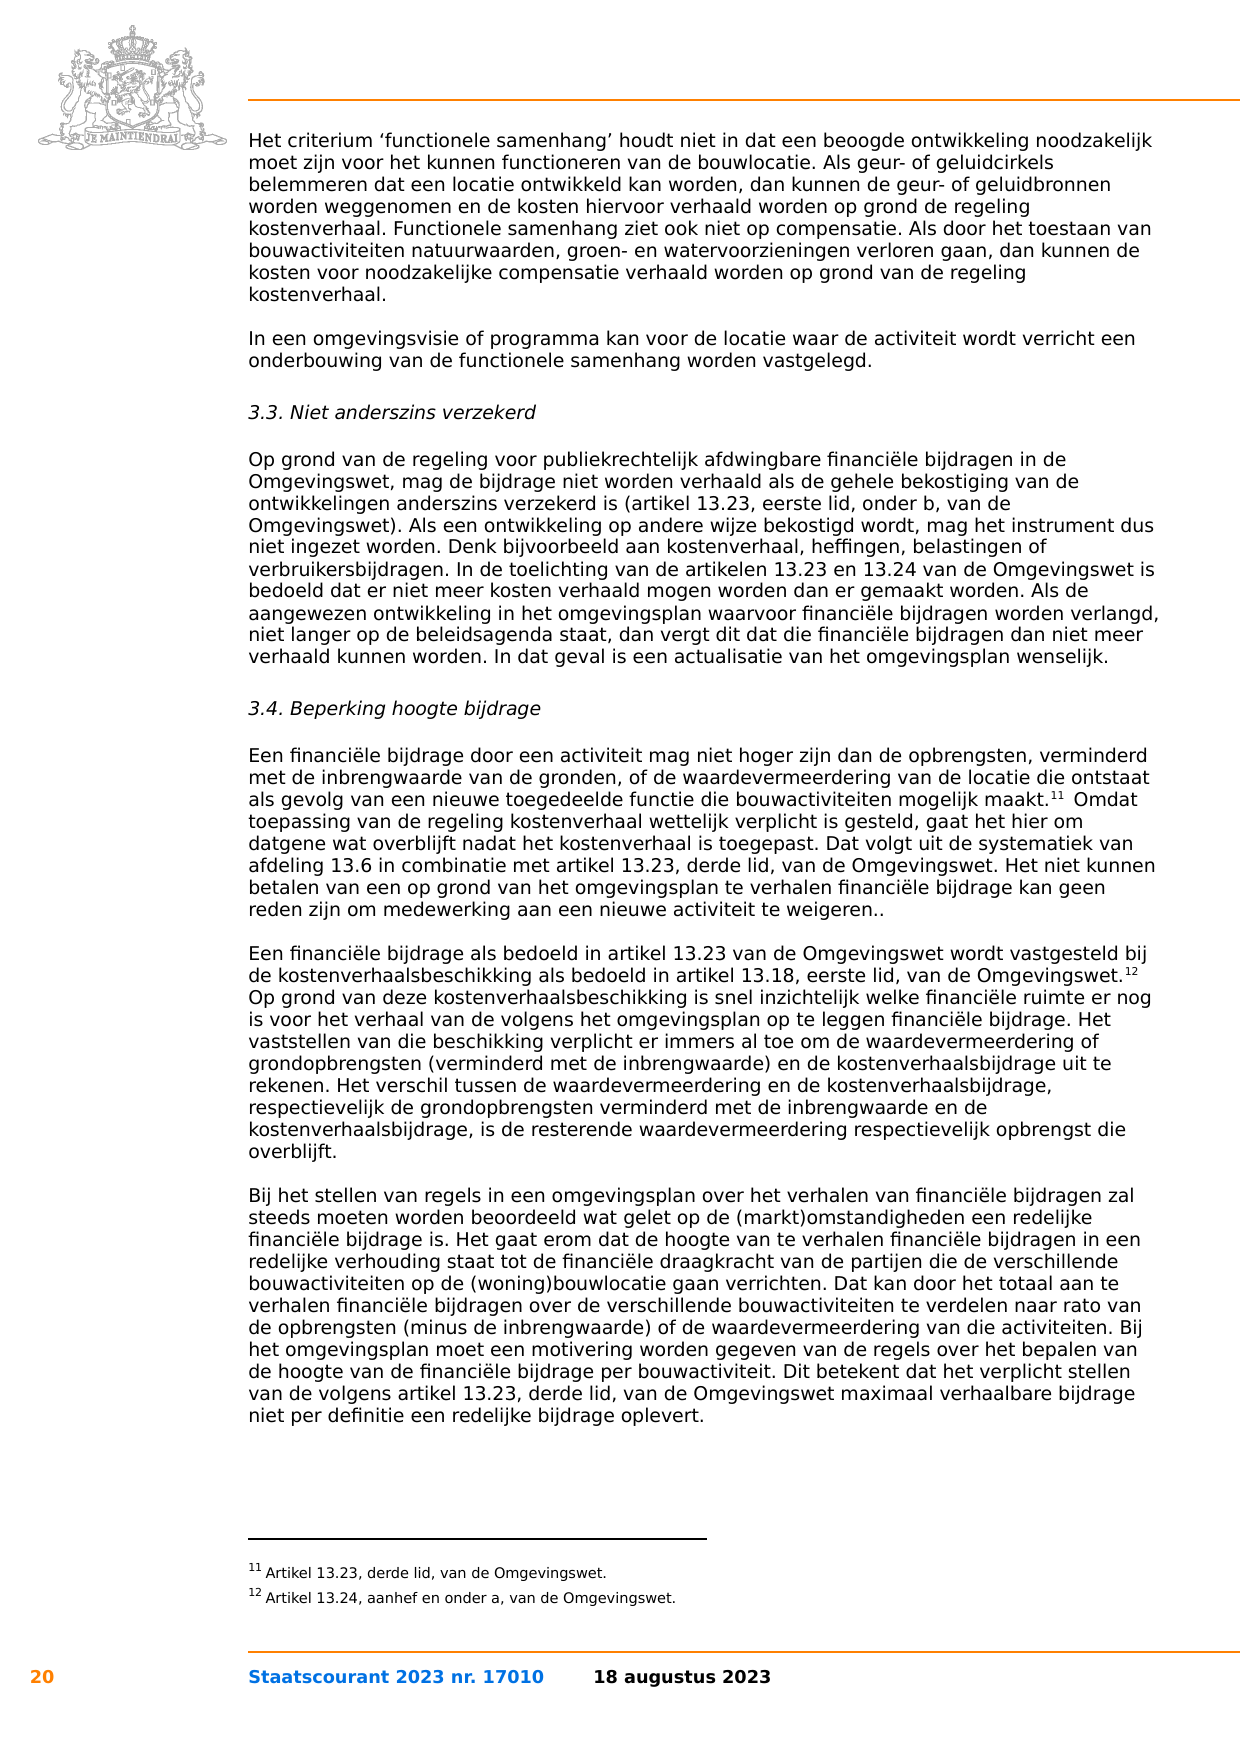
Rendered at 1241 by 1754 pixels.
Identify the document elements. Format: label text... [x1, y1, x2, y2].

text Een financiële bijdrage als bedoeld in artikel 13.23 van de Omgevingswet wordt vastgesteld bij de kostenverhaalsbeschikking als bedoeld in artikel 13.18, eerste lid, van de Omgevingswet. Op grond van deze kostenverhaalsbeschikking is snel inzichtelijk welke financiële ruimte er nog is voor het verhaal van de volgens het omgevingsplan op te leggen financiële bijdrage. Het vaststellen van die beschikking verplicht er immers al toe om de waardevermeerdering of grondopbrengsten (verminderd met de inbrengwaarde) en de kostenverhaalsbijdrage uit te rekenen. Het verschil tussen de waardevermeerdering en de kostenverhaalsbijdrage, respectievelijk de grondopbrengsten verminderd met de inbrengwaarde en de kostenverhaalsbijdrage, is de resterende waardevermeerdering respectievelijk opbrengst die overblijft. [248, 943, 1163, 1163]
text Het criterium ‘functionele samenhang’ houdt niet in dat een beoogde ontwikkeling noodzakelijk moet zijn voor het kunnen functioneren van de bouwlocatie. Als geur- of geluidcirkels belemmeren dat een locatie ontwikkeld kan worden, dan kunnen de geur- of geluidbronnen worden weggenomen en de kosten hiervoor verhaald worden op grond de regeling kostenverhaal. Functionele samenhang ziet ook niet op compensatie. Als door het toestaan van bouwactiviteiten natuurwaarden, groen- en watervoorzieningen verloren gaan, dan kunnen de kosten voor noodzakelijke compensatie verhaald worden op grond van de regeling kostenverhaal. [248, 130, 1163, 306]
text In een omgevingsvisie of programma kan voor de locatie waar de activiteit wordt verricht een onderbouwing van de functionele samenhang worden vastgelegd. [248, 328, 1163, 372]
text Bij het stellen van regels in een omgevingsplan over het verhalen van financiële bijdragen zal steeds moeten worden beoordeeld wat gelet op de (markt)omstandigheden een redelijke financiële bijdrage is. Het gaat erom dat de hoogte van te verhalen financiële bijdragen in een redelijke verhouding staat tot de financiële draagkracht van de partijen die de verschillende bouwactiviteiten op de (woning)bouwlocatie gaan verrichten. Dat kan door het totaal aan te verhalen financiële bijdragen over de verschillende bouwactiviteiten te verdelen naar rato van de opbrengsten (minus de inbrengwaarde) of de waardevermeerdering van die activiteiten. Bij het omgevingsplan moet een motivering worden gegeven van de regels over het bepalen van de hoogte van de financiële bijdrage per bouwactiviteit. Dit betekent dat het verplicht stellen van de volgens artikel 13.23, derde lid, van de Omgevingswet maximaal verhaalbare bijdrage niet per definitie een redelijke bijdrage oplevert. [248, 1185, 1163, 1426]
picture [38, 25, 227, 150]
subtitle 3.3. Niet anderszins verzekerd [248, 402, 1163, 423]
text Op grond van de regeling voor publiekrechtelijk afdwingbare financiële bijdragen in de Omgevingswet, mag de bijdrage niet worden verhaald als de gehele bekostiging van de ontwikkelingen anderszins verzekerd is (artikel 13.23, eerste lid, onder b, van de Omgevingswet). Als een ontwikkeling op andere wijze bekostigd wordt, mag het instrument dus niet ingezet worden. Denk bijvoorbeeld aan kostenverhaal, heffingen, belastingen of verbruikersbijdragen. In de toelichting van de artikelen 13.23 en 13.24 van de Omgevingswet is bedoeld dat er niet meer kosten verhaald mogen worden dan er gemaakt worden. Als de aangewezen ontwikkeling in het omgevingsplan waarvoor financiële bijdragen worden verlangd, niet langer op de beleidsagenda staat, dan vergt dit dat die financiële bijdragen dan niet meer verhaald kunnen worden. In dat geval is een actualisatie van het omgevingsplan wenselijk. [248, 448, 1163, 668]
text Artikel 13.23, derde lid, van de Omgevingswet. [248, 1561, 1163, 1583]
text Een financiële bijdrage door een activiteit mag niet hoger zijn dan de opbrengsten, verminderd met de inbrengwaarde van de gronden, of de waardevermeerdering van de locatie die ontstaat als gevolg van een nieuwe toegedeelde functie die bouwactiviteiten mogelijk maakt. Omdat toepassing van de regeling kostenverhaal wettelijk verplicht is gesteld, gaat het hier om datgene wat overblijft nadat het kostenverhaal is toegepast. Dat volgt uit de systematiek van afdeling 13.6 in combinatie met artikel 13.23, derde lid, van de Omgevingswet. Het niet kunnen betalen van een op grond van het omgevingsplan te verhalen financiële bijdrage kan geen reden zijn om medewerking aan een nieuwe activiteit te weigeren.. [248, 745, 1163, 921]
text Artikel 13.24, aanhef en onder a, van de Omgevingswet. [248, 1586, 1163, 1608]
subtitle 3.4. Beperking hoogte bijdrage [248, 698, 1163, 720]
